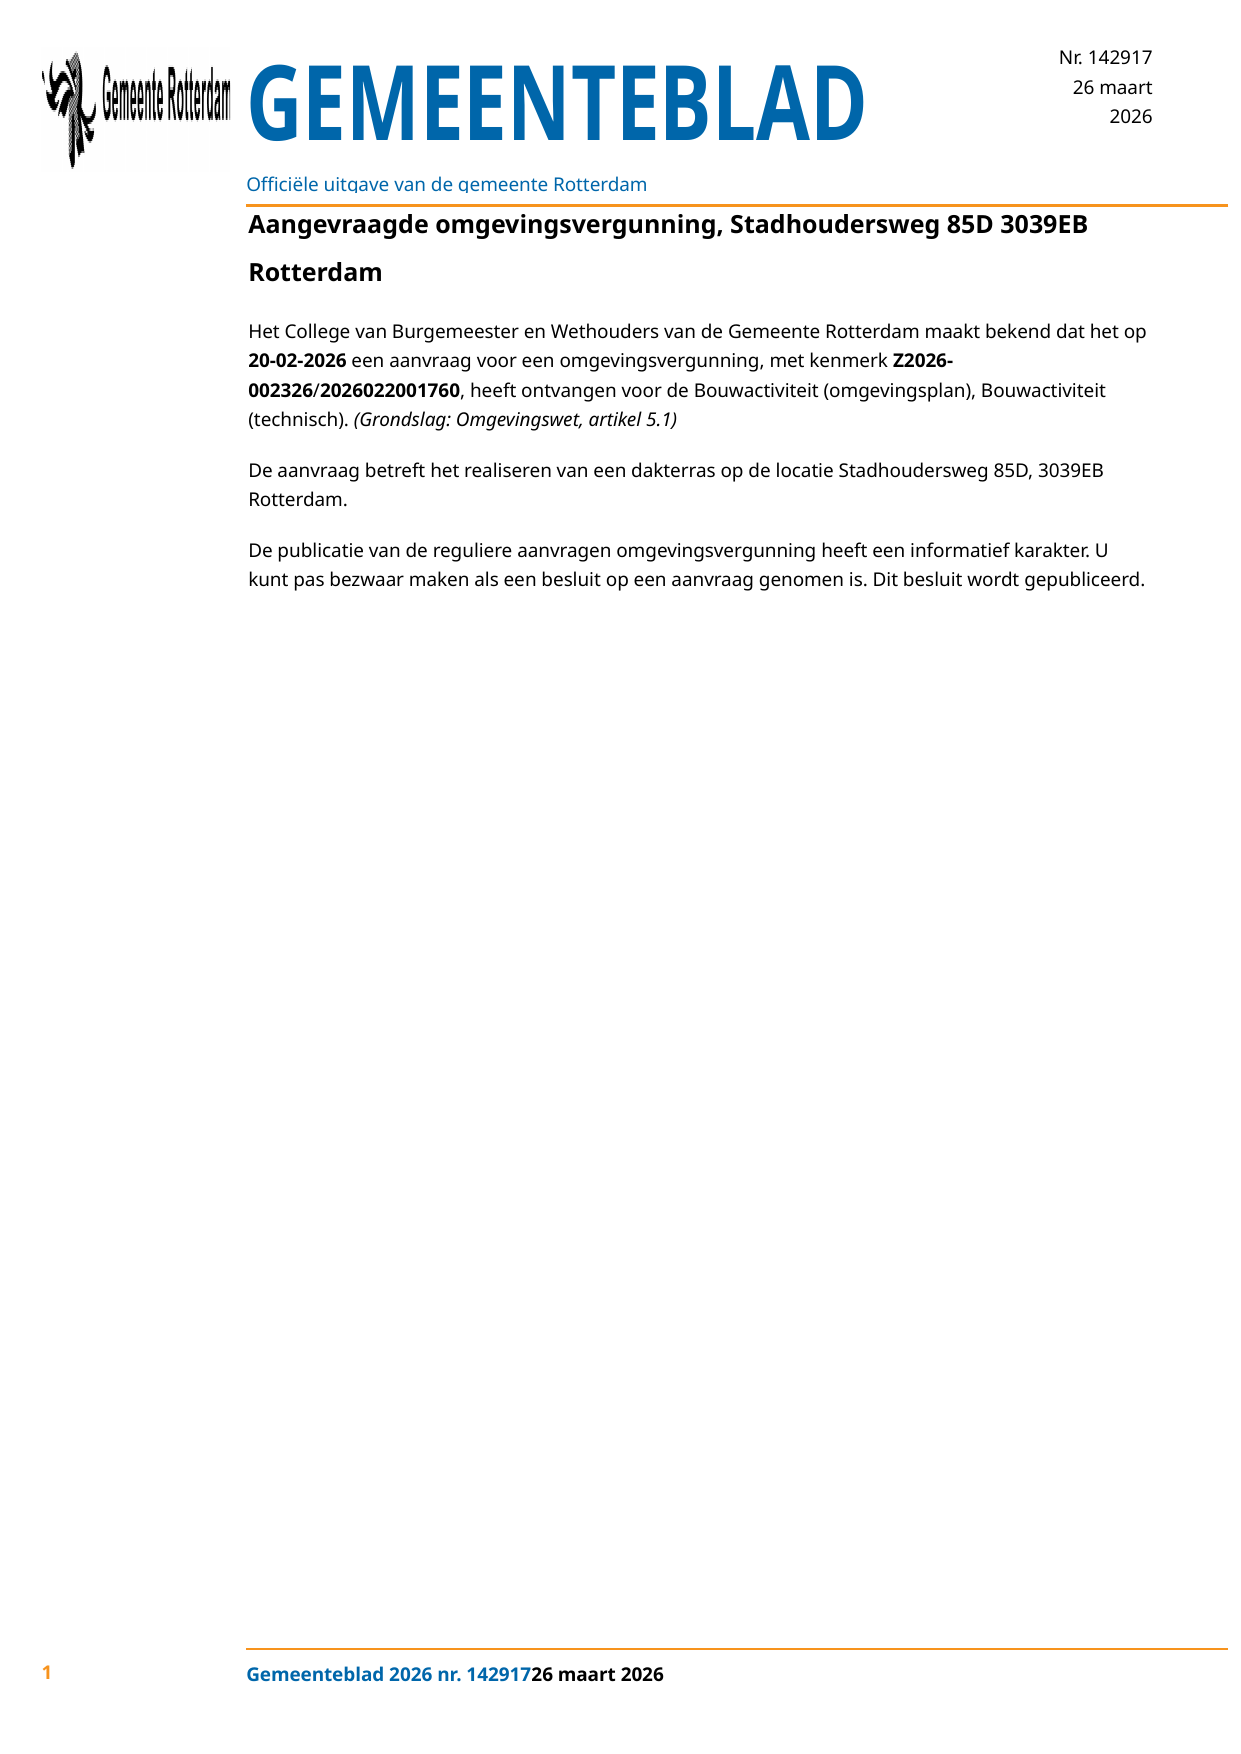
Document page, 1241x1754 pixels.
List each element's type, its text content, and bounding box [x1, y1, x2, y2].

text De publicatie van de reguliere aanvragen omgevingsvergunning heeft een informatief karakter. U kunt pas bezwaar maken als een besluit op een aanvraag genomen is. Dit besluit wordt gepubliceerd. [248, 537, 1152, 592]
text De aanvraag betreft het realiseren van een dakterras op de locatie Stadhoudersweg 85D, 3039EB Rotterdam. [248, 457, 1152, 512]
text Het College van Burgemeester en Wethouders van de Gemeente Rotterdam maakt bekend dat het op 20-02-2026 een aanvraag voor een omgevingsvergunning, met kenmerk Z2026-002326/2026022001760, heeft ontvangen voor de Bouwactiviteit (omgevingsplan), Bouwactiviteit (technisch). (Grondslag: Omgevingswet, artikel 5.1) [248, 318, 1152, 432]
text Aangevraagde omgevingsvergunning, Stadhoudersweg 85D 3039EB Rotterdam [248, 207, 1152, 288]
picture [41, 47, 231, 172]
